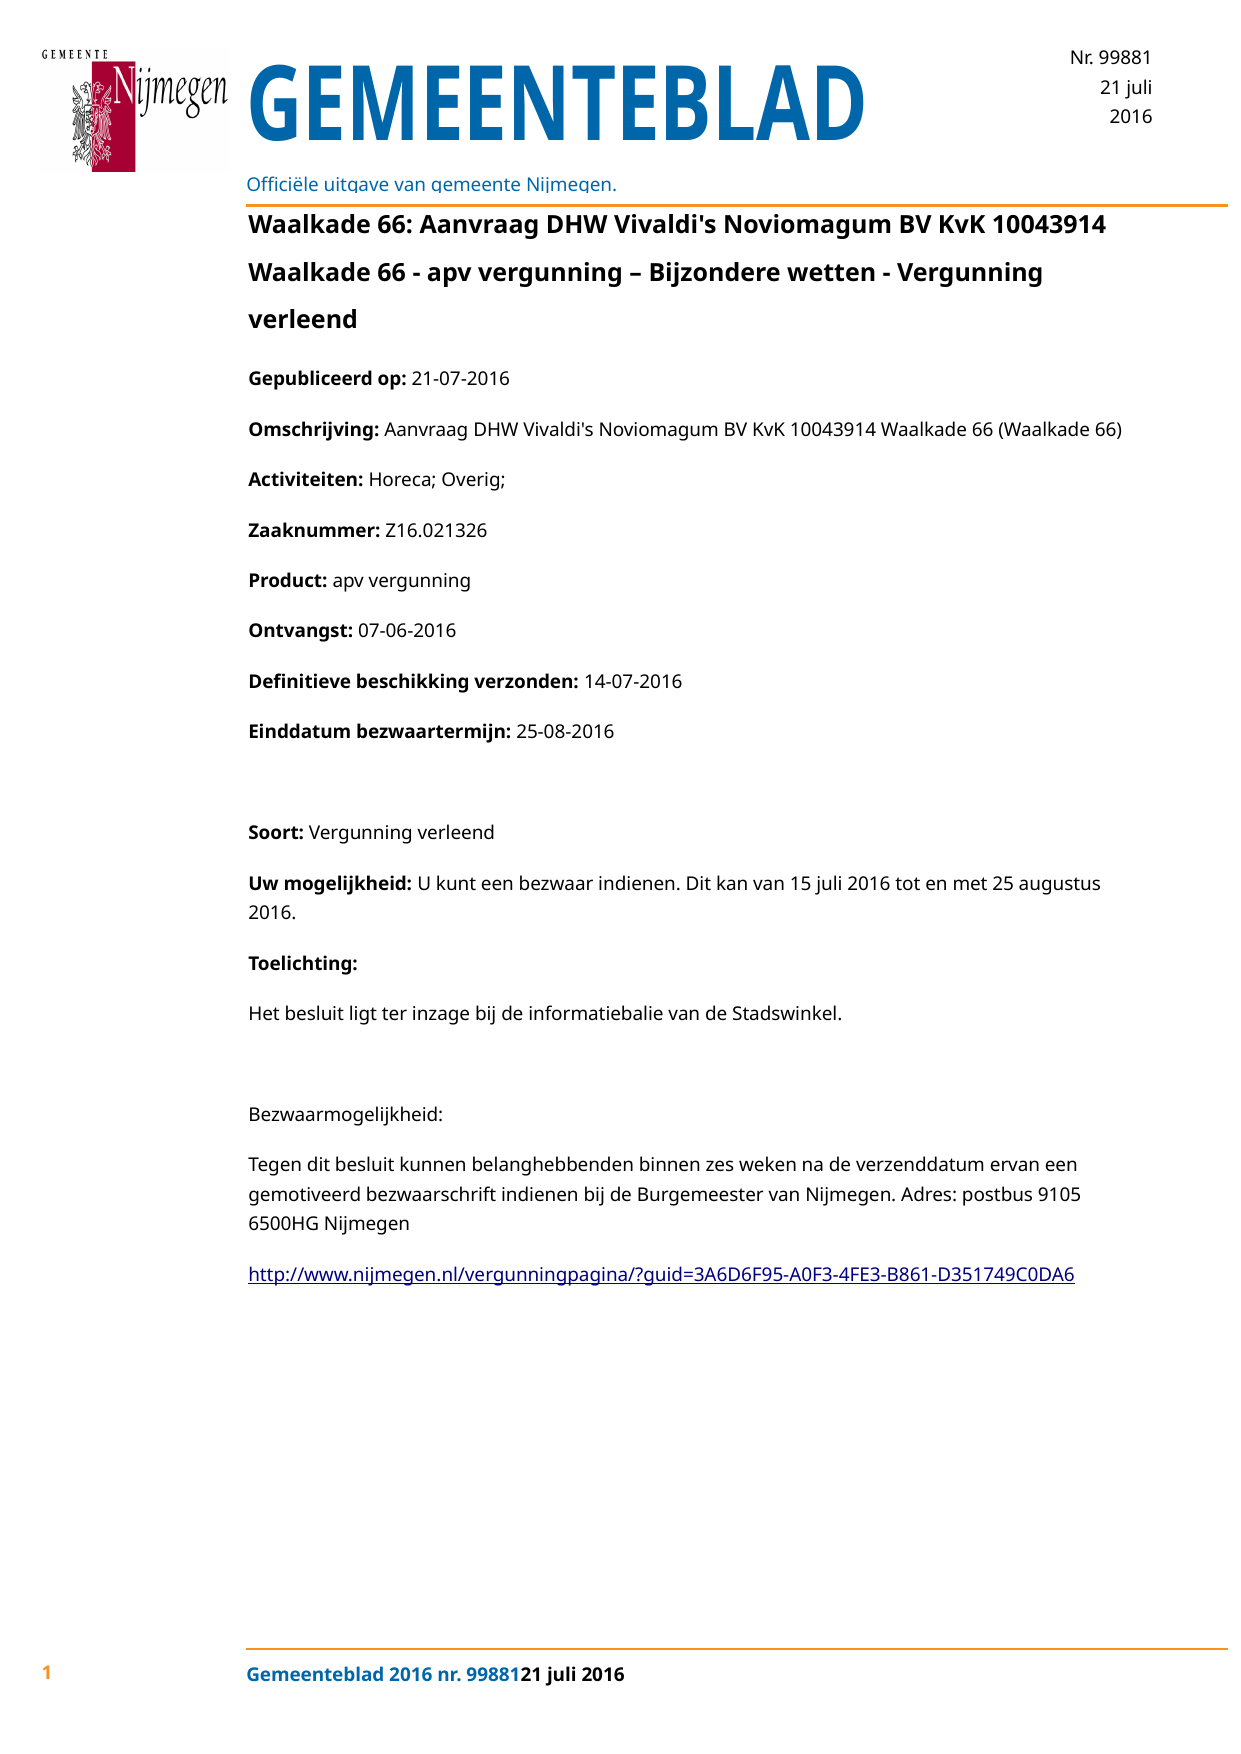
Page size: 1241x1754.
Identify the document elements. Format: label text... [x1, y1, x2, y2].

text Uw mogelijkheid: U kunt een bezwaar indienen. Dit kan van 15 juli 2016 tot en met 25 augustus 2016. [248, 870, 1152, 925]
text Soort: Vergunning verleend [248, 819, 1152, 845]
picture [41, 47, 231, 172]
text Toelichting: [248, 950, 1152, 975]
text Het besluit ligt ter inzage bij de informatiebalie van de Stadswinkel. [248, 1000, 1152, 1026]
text Omschrijving: Aanvraag DHW Vivaldi's Noviomagum BV KvK 10043914 Waalkade 66 (Waalkade 66) [248, 416, 1152, 442]
text Bezwaarmogelijkheid: [248, 1101, 1152, 1127]
text Waalkade 66: Aanvraag DHW Vivaldi's Noviomagum BV KvK 10043914 Waalkade 66 - apv vergunning – Bijzondere wetten - Vergunning verleend [248, 207, 1152, 336]
text http://www.nijmegen.nl/vergunningpagina/?guid=3A6D6F95-A0F3-4FE3-B861-D351749C0DA6 [248, 1261, 1152, 1287]
text Gepubliceerd op: 21-07-2016 [248, 366, 1152, 391]
text Einddatum bezwaartermijn: 25-08-2016 [248, 718, 1152, 744]
text Ontvangst: 07-06-2016 [248, 618, 1152, 643]
text Zaaknummer: Z16.021326 [248, 517, 1152, 542]
text Activiteiten: Horeca; Overig; [248, 466, 1152, 492]
text Tegen dit besluit kunnen belanghebbenden binnen zes weken na de verzenddatum ervan een gemotiveerd bezwaarschrift indienen bij de Burgemeester van Nijmegen. Adres: postbus 9105 6500HG Nijmegen [248, 1151, 1152, 1236]
text Definitieve beschikking verzonden: 14-07-2016 [248, 668, 1152, 694]
text Product: apv vergunning [248, 567, 1152, 593]
